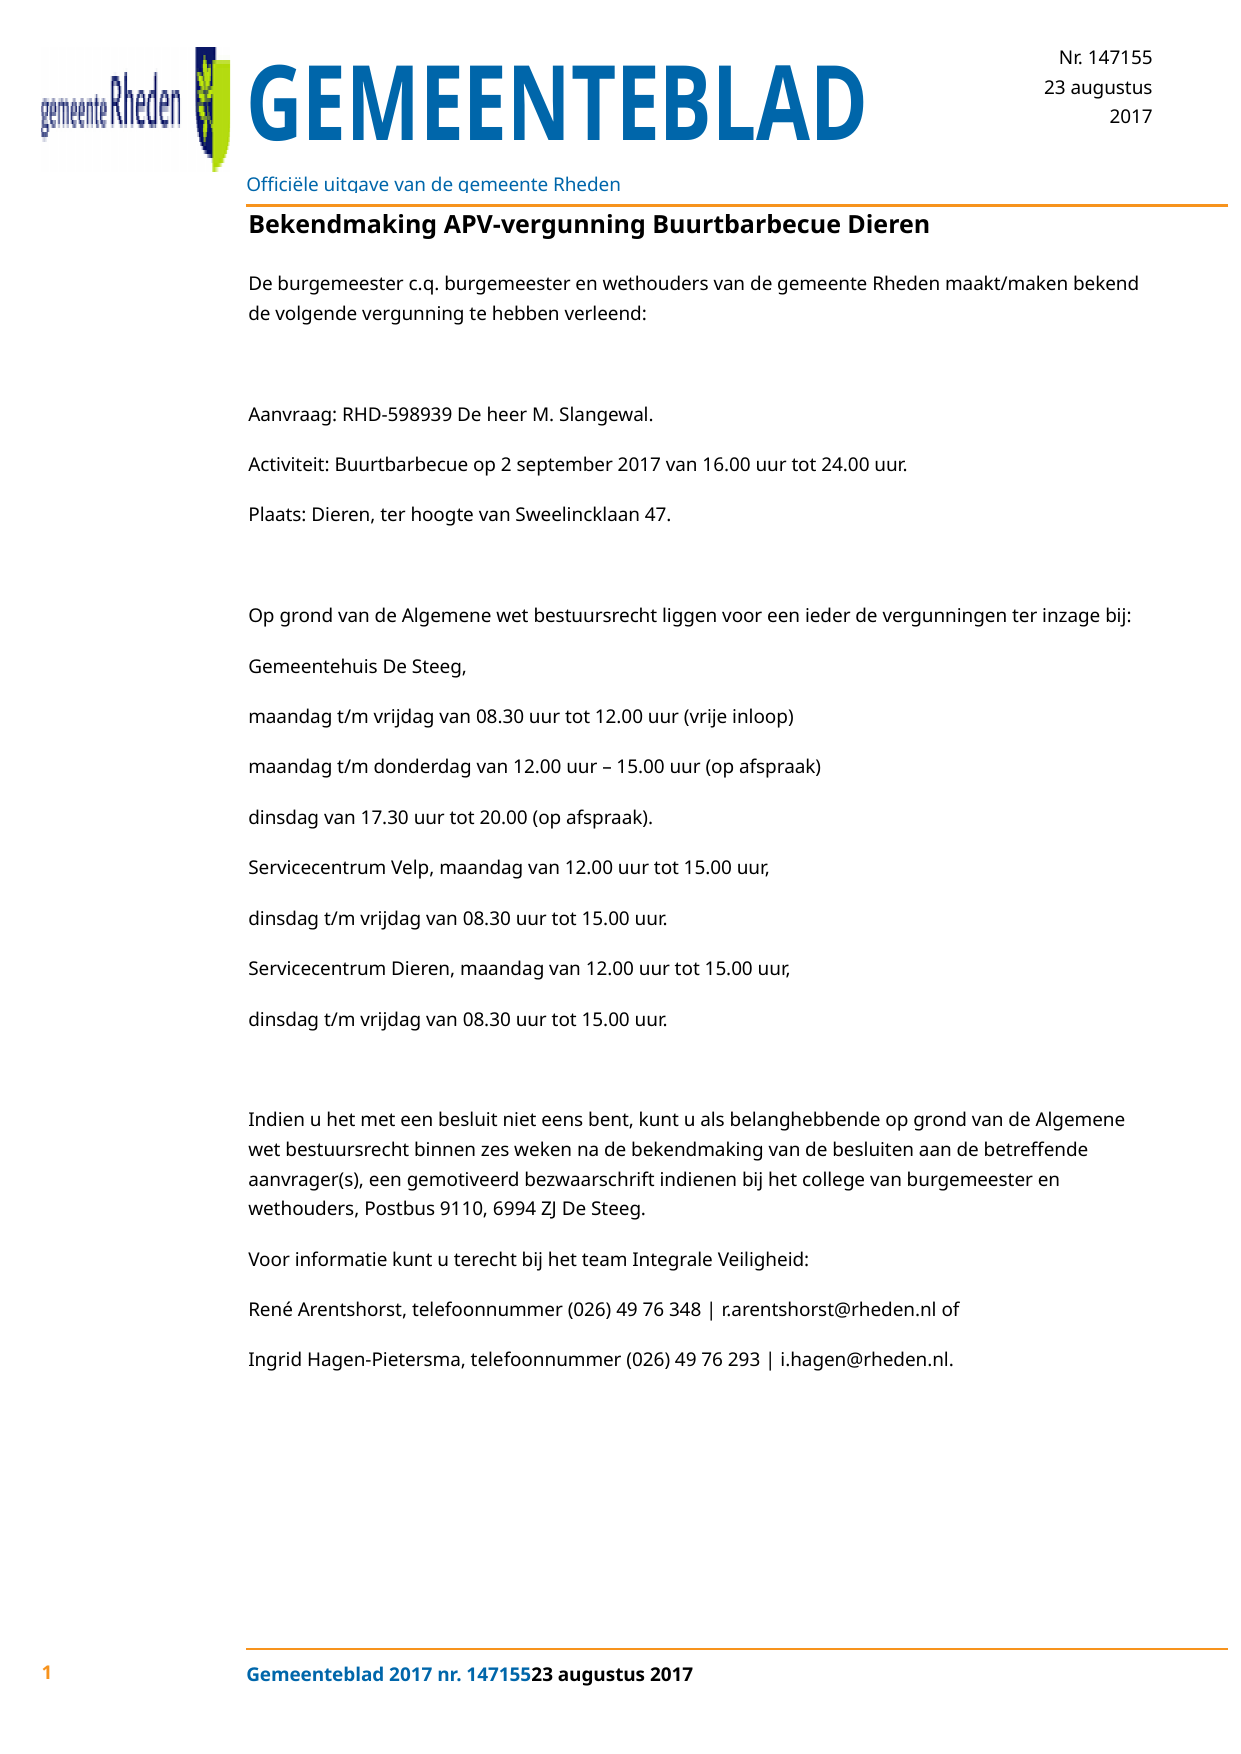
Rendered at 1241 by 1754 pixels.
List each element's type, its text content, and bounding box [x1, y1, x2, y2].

text Aanvraag: RHD-598939 De heer M. Slangewal. [248, 401, 1152, 426]
picture [41, 47, 231, 172]
text dinsdag van 17.30 uur tot 20.00 (op afspraak). [248, 804, 1152, 830]
text Servicecentrum Dieren, maandag van 12.00 uur tot 15.00 uur, [248, 955, 1152, 981]
text Plaats: Dieren, ter hoogte van Sweelincklaan 47. [248, 502, 1152, 527]
text Indien u het met een besluit niet eens bent, kunt u als belanghebbende op grond van de Algemene wet bestuursrecht binnen zes weken na de bekendmaking van de besluiten aan de betreffende aanvrager(s), een gemotiveerd bezwaarschrift indienen bij het college van burgemeester en wethouders, Postbus 9110, 6994 ZJ De Steeg. [248, 1107, 1152, 1221]
text maandag t/m vrijdag van 08.30 uur tot 12.00 uur (vrije inloop) [248, 703, 1152, 729]
text René Arentshorst, telefoonnummer (026) 49 76 348 | r.arentshorst@rheden.nl of [248, 1296, 1152, 1322]
text Servicecentrum Velp, maandag van 12.00 uur tot 15.00 uur, [248, 854, 1152, 880]
text Bekendmaking APV-vergunning Buurtbarbecue Dieren [248, 207, 1152, 241]
text De burgemeester c.q. burgemeester en wethouders van de gemeente Rheden maakt/maken bekend de volgende vergunning te hebben verleend: [248, 270, 1152, 326]
text Activiteit: Buurtbarbecue op 2 september 2017 van 16.00 uur tot 24.00 uur. [248, 451, 1152, 477]
text dinsdag t/m vrijdag van 08.30 uur tot 15.00 uur. [248, 905, 1152, 931]
text dinsdag t/m vrijdag van 08.30 uur tot 15.00 uur. [248, 1006, 1152, 1031]
text Voor informatie kunt u terecht bij het team Integrale Veiligheid: [248, 1246, 1152, 1271]
text Op grond van de Algemene wet bestuursrecht liggen voor een ieder de vergunningen ter inzage bij: [248, 602, 1152, 628]
text Gemeentehuis De Steeg, [248, 653, 1152, 678]
text Ingrid Hagen-Pietersma, telefoonnummer (026) 49 76 293 | i.hagen@rheden.nl. [248, 1347, 1152, 1372]
text maandag t/m donderdag van 12.00 uur – 15.00 uur (op afspraak) [248, 754, 1152, 779]
